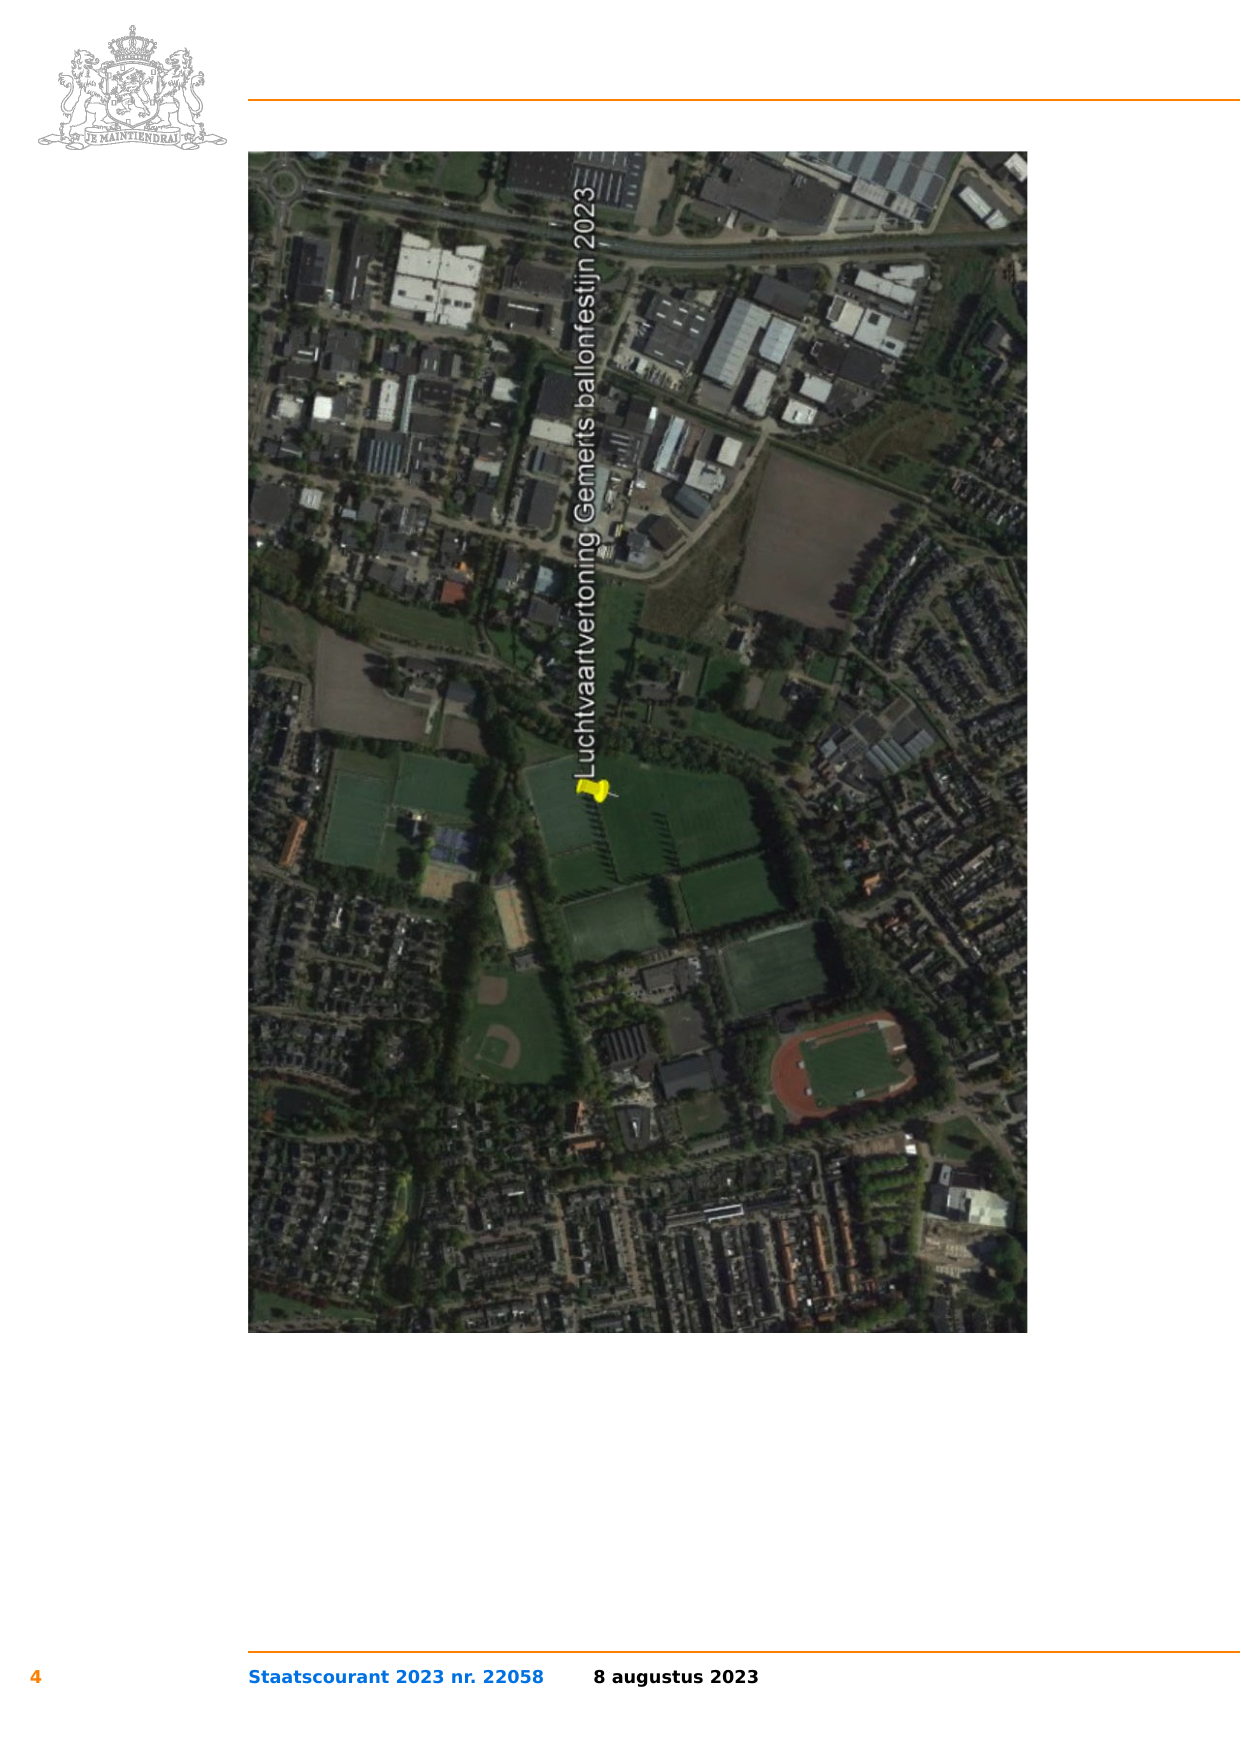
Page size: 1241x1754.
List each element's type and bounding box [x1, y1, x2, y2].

picture [248, 151, 1028, 1333]
picture [38, 25, 227, 150]
